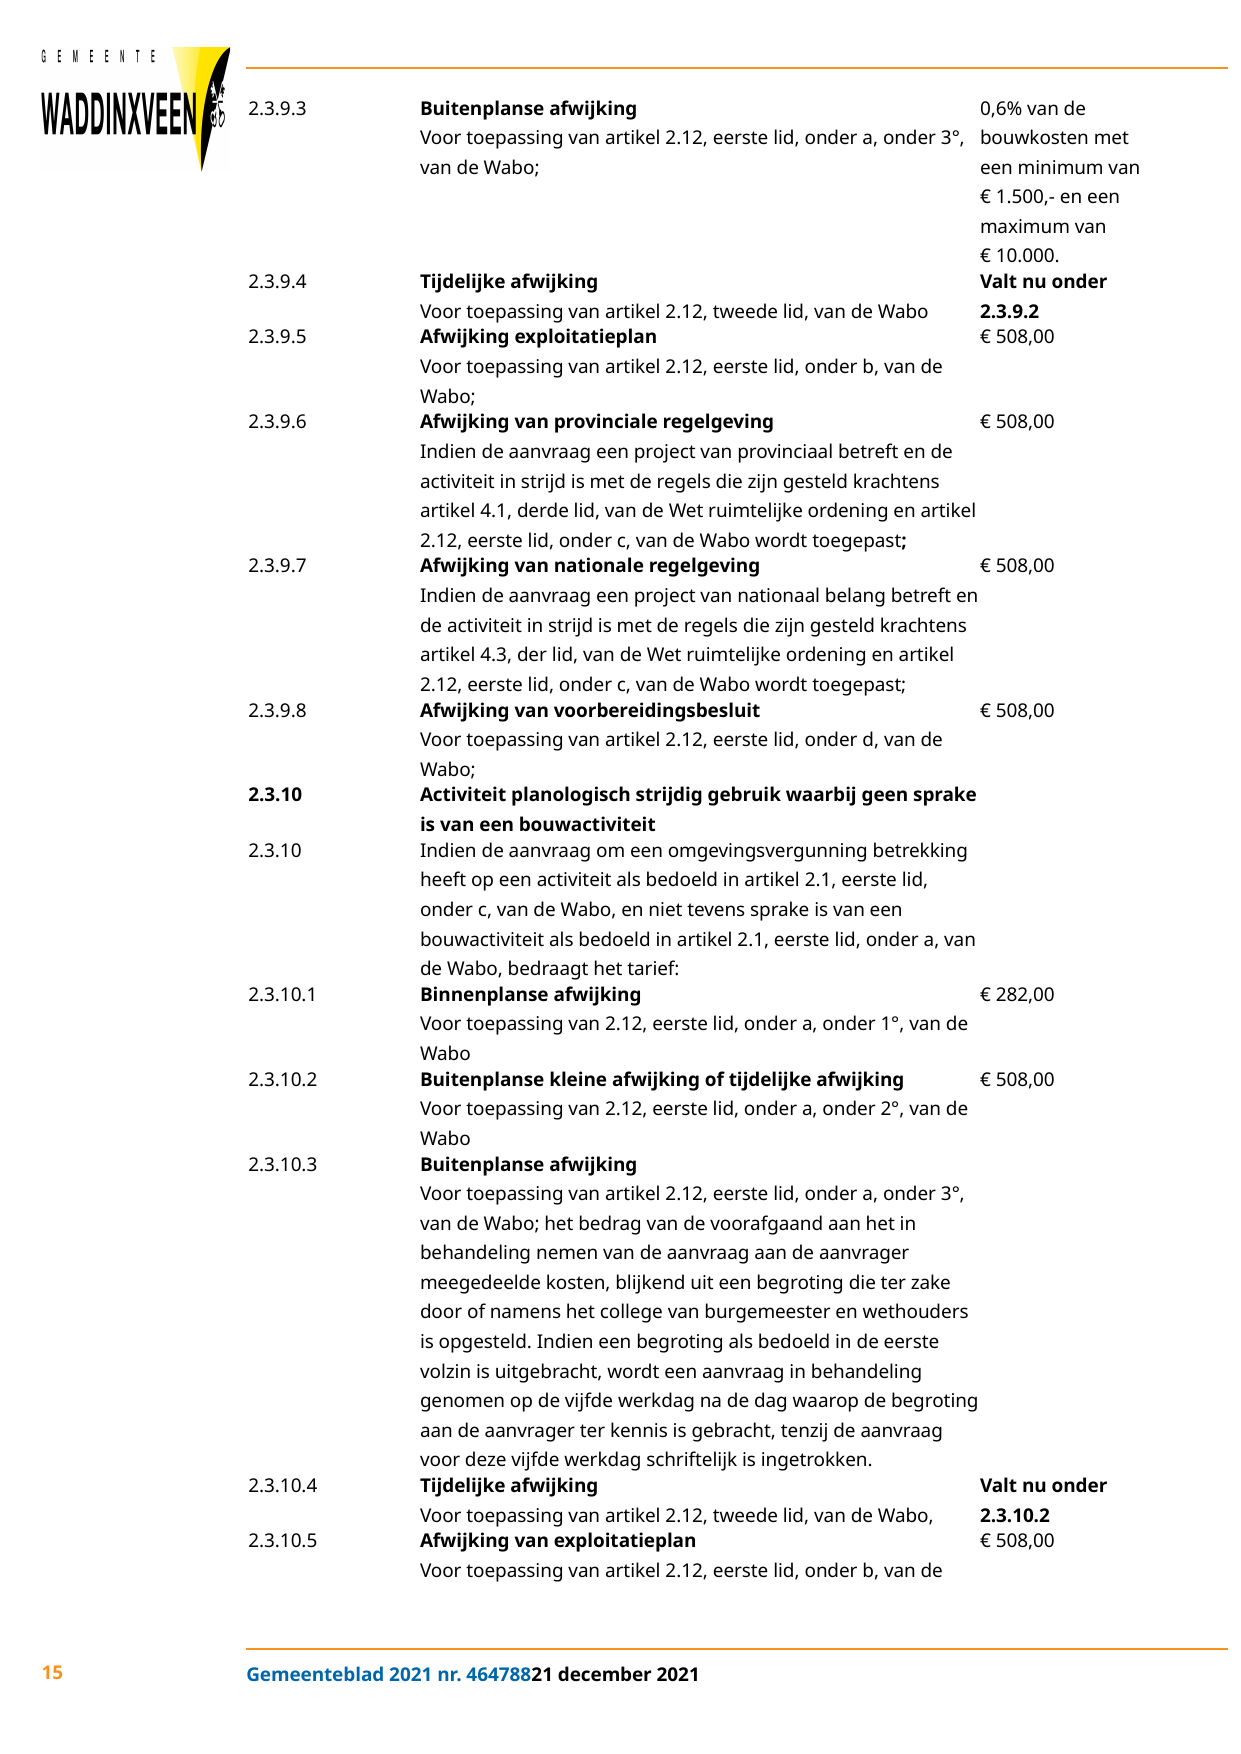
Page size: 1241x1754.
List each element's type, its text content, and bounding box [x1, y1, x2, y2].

table_cell Afwijking van exploitatieplan Voor toepassing van artikel 2.12, eerste lid, onder b, van de [420, 1528, 980, 1583]
table_cell [980, 782, 1152, 837]
table_cell Afwijking exploitatieplan Voor toepassing van artikel 2.12, eerste lid, onder b, van de Wabo; [420, 324, 980, 409]
table_cell € 508,00 [980, 697, 1152, 782]
picture [41, 47, 231, 172]
table_cell 2.3.9.4 [248, 269, 420, 324]
table_cell Valt nu onder 2.3.10.2 [980, 1473, 1152, 1528]
table_cell 2.3.10.4 [248, 1473, 420, 1528]
table_cell Afwijking van nationale regelgeving Indien de aanvraag een project van nationaal belang betreft en de activiteit in strijd is met de regels die zijn gesteld krachtens artikel 4.3, der lid, van de Wet ruimtelijke ordening en artikel 2.12, eerste lid, onder c, van de Wabo wordt toegepast; [420, 553, 980, 697]
table_cell Indien de aanvraag om een omgevingsvergunning betrekking heeft op een activiteit als bedoeld in artikel 2.1, eerste lid, onder c, van de Wabo, en niet tevens sprake is van een bouwactiviteit als bedoeld in artikel 2.1, eerste lid, onder a, van de Wabo, bedraagt het tarief: [420, 837, 980, 981]
table_cell Afwijking van voorbereidingsbesluit Voor toepassing van artikel 2.12, eerste lid, onder d, van de Wabo; [420, 697, 980, 782]
table_cell Tijdelijke afwijking Voor toepassing van artikel 2.12, tweede lid, van de Wabo [420, 269, 980, 324]
table_cell 2.3.10 [248, 837, 420, 981]
table_cell [980, 837, 1152, 981]
table_cell Binnenplanse afwijking Voor toepassing van 2.12, eerste lid, onder a, onder 1°, van de Wabo [420, 981, 980, 1066]
table_cell € 508,00 [980, 553, 1152, 697]
table_cell € 508,00 [980, 1528, 1152, 1583]
table_cell Buitenplanse kleine afwijking of tijdelijke afwijking Voor toepassing van 2.12, eerste lid, onder a, onder 2°, van de Wabo [420, 1066, 980, 1151]
table_cell 2.3.10.5 [248, 1528, 420, 1583]
table_cell Afwijking van provinciale regelgeving Indien de aanvraag een project van provinciaal betreft en de activiteit in strijd is met de regels die zijn gesteld krachtens artikel 4.1, derde lid, van de Wet ruimtelijke ordening en artikel 2.12, eerste lid, onder c, van de Wabo wordt toegepast; [420, 409, 980, 553]
table_cell Buitenplanse afwijking Voor toepassing van artikel 2.12, eerste lid, onder a, onder 3°, van de Wabo; [420, 95, 980, 268]
table_cell Valt nu onder 2.3.9.2 [980, 269, 1152, 324]
table_cell € 508,00 [980, 1066, 1152, 1151]
table_cell Tijdelijke afwijking Voor toepassing van artikel 2.12, tweede lid, van de Wabo, [420, 1473, 980, 1528]
table_cell 2.3.9.3 [248, 95, 420, 268]
table_cell € 282,00 [980, 981, 1152, 1066]
table_cell 2.3.9.8 [248, 697, 420, 782]
table_cell Buitenplanse afwijking Voor toepassing van artikel 2.12, eerste lid, onder a, onder 3°, van de Wabo; het bedrag van de voorafgaand aan het in behandeling nemen van de aanvraag aan de aanvrager meegedeelde kosten, blijkend uit een begroting die ter zake door of namens het college van burgemeester en wethouders is opgesteld. Indien een begroting als bedoeld in de eerste volzin is uitgebracht, wordt een aanvraag in behandeling genomen op de vijfde werkdag na de dag waarop de begroting aan de aanvrager ter kennis is gebracht, tenzij de aanvraag voor deze vijfde werkdag schriftelijk is ingetrokken. [420, 1151, 980, 1472]
table_cell 2.3.10.1 [248, 981, 420, 1066]
table_cell 2.3.10.3 [248, 1151, 420, 1472]
table_cell 2.3.9.7 [248, 553, 420, 697]
table_cell 2.3.10.2 [248, 1066, 420, 1151]
table_cell € 508,00 [980, 409, 1152, 553]
table_cell 2.3.9.5 [248, 324, 420, 409]
table_cell 2.3.10 [248, 782, 420, 837]
table_cell [980, 1151, 1152, 1472]
table_cell 0,6% van de bouwkosten met een minimum van € 1.500,- en een maximum van € 10.000. [980, 95, 1152, 268]
table_cell 2.3.9.6 [248, 409, 420, 553]
table_cell Activiteit planologisch strijdig gebruik waarbij geen sprake is van een bouwactiviteit [420, 782, 980, 837]
table_cell € 508,00 [980, 324, 1152, 409]
